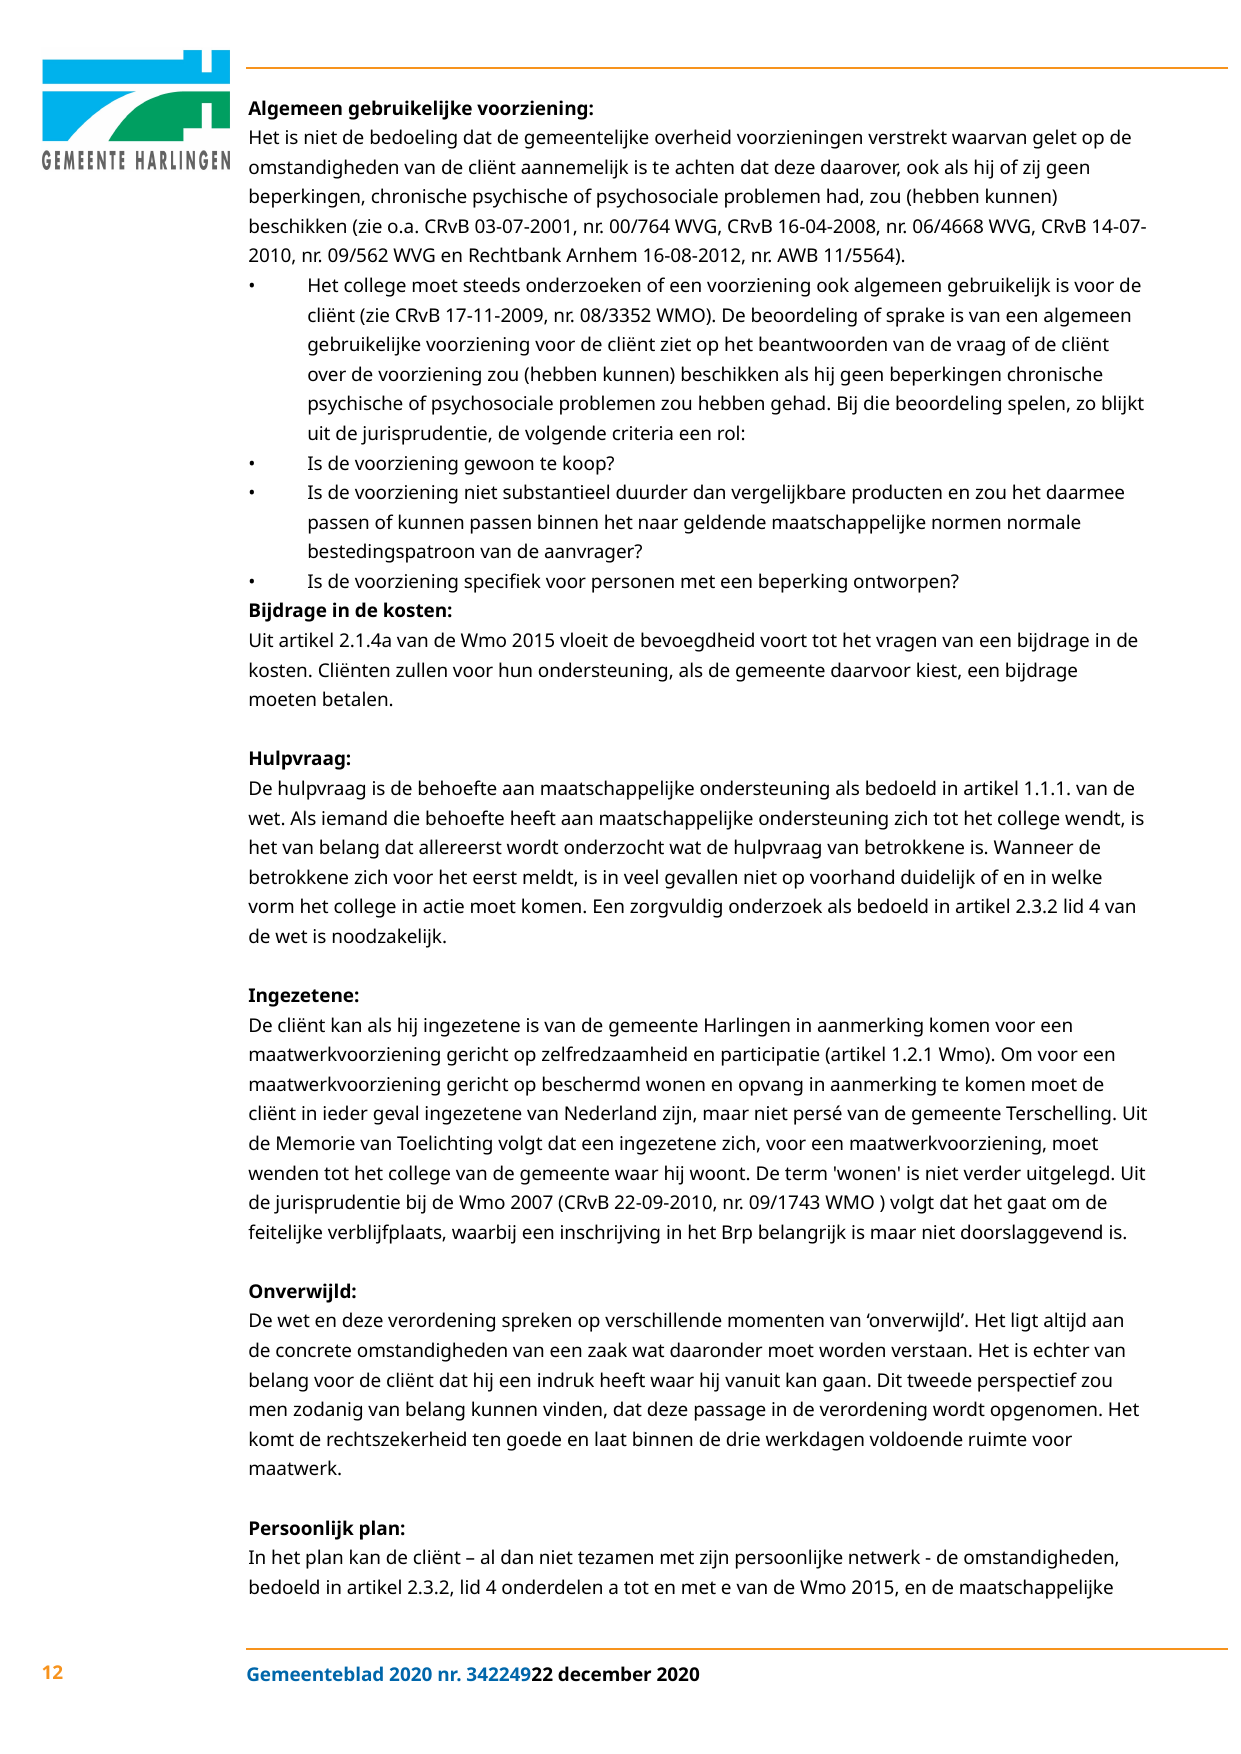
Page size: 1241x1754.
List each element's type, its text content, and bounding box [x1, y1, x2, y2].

list Het college moet steeds onderzoeken of een voorziening ook algemeen gebruikelijk is voor de cliënt (zie CRvB 17-11-2009, nr. 08/3352 WMO). De beoordeling of sprake is van een algemeen gebruikelijke voorziening voor de cliënt ziet op het beantwoorden van de vraag of de cliënt over de voorziening zou (hebben kunnen) beschikken als hij geen beperkingen chronische psychische of psychosociale problemen zou hebben gehad. Bij die beoordeling spelen, zo blijkt uit de jurisprudentie, de volgende criteria een rol: [248, 272, 1152, 446]
text Bijdrage in de kosten: [248, 598, 1152, 623]
text Hulpvraag: [248, 746, 1152, 771]
list Is de voorziening gewoon te koop? [248, 450, 1152, 476]
text Onverwijld: [248, 1278, 1152, 1304]
text Het is niet de bedoeling dat de gemeentelijke overheid voorzieningen verstrekt waarvan gelet op de omstandigheden van de cliënt aannemelijk is te achten dat deze daarover, ook als hij of zij geen beperkingen, chronische psychische of psychosociale problemen had, zou (hebben kunnen) beschikken (zie o.a. CRvB 03-07-2001, nr. 00/764 WVG, CRvB 16-04-2008, nr. 06/4668 WVG, CRvB 14-07-2010, nr. 09/562 WVG en Rechtbank Arnhem 16-08-2012, nr. AWB 11/5564). [248, 124, 1152, 268]
list Is de voorziening specifiek voor personen met een beperking ontworpen? [248, 568, 1152, 594]
text Uit artikel 2.1.4a van de Wmo 2015 vloeit de bevoegdheid voort tot het vragen van een bijdrage in de kosten. Cliënten zullen voor hun ondersteuning, als de gemeente daarvoor kiest, een bijdrage moeten betalen. [248, 627, 1152, 712]
text Algemeen gebruikelijke voorziening: [248, 95, 1152, 121]
list Is de voorziening niet substantieel duurder dan vergelijkbare producten en zou het daarmee passen of kunnen passen binnen het naar geldende maatschappelijke normen normale bestedingspatroon van de aanvrager? [248, 479, 1152, 564]
picture [41, 47, 231, 172]
text De hulpvraag is de behoefte aan maatschappelijke ondersteuning als bedoeld in artikel 1.1.1. van de wet. Als iemand die behoefte heeft aan maatschappelijke ondersteuning zich tot het college wendt, is het van belang dat allereerst wordt onderzocht wat de hulpvraag van betrokkene is. Wanneer de betrokkene zich voor het eerst meldt, is in veel gevallen niet op voorhand duidelijk of en in welke vorm het college in actie moet komen. Een zorgvuldig onderzoek als bedoeld in artikel 2.3.2 lid 4 van de wet is noodzakelijk. [248, 775, 1152, 949]
text De cliënt kan als hij ingezetene is van de gemeente Harlingen in aanmerking komen voor een maatwerkvoorziening gericht op zelfredzaamheid en participatie (artikel 1.2.1 Wmo). Om voor een maatwerkvoorziening gericht op beschermd wonen en opvang in aanmerking te komen moet de cliënt in ieder geval ingezetene van Nederland zijn, maar niet persé van de gemeente Terschelling. Uit de Memorie van Toelichting volgt dat een ingezetene zich, voor een maatwerkvoorziening, moet wenden tot het college van de gemeente waar hij woont. De term 'wonen' is niet verder uitgelegd. Uit de jurisprudentie bij de Wmo 2007 (CRvB 22-09-2010, nr. 09/1743 WMO ) volgt dat het gaat om de feitelijke verblijfplaats, waarbij een inschrijving in het Brp belangrijk is maar niet doorslaggevend is. [248, 1012, 1152, 1245]
text De wet en deze verordening spreken op verschillende momenten van ‘onverwijld’. Het ligt altijd aan de concrete omstandigheden van een zaak wat daaronder moet worden verstaan. Het is echter van belang voor de cliënt dat hij een indruk heeft waar hij vanuit kan gaan. Dit tweede perspectief zou men zodanig van belang kunnen vinden, dat deze passage in de verordening wordt opgenomen. Het komt de rechtszekerheid ten goede en laat binnen de drie werkdagen voldoende ruimte voor maatwerk. [248, 1308, 1152, 1481]
text Ingezetene: [248, 982, 1152, 1008]
text In het plan kan de cliënt – al dan niet tezamen met zijn persoonlijke netwerk - de omstandigheden, bedoeld in artikel 2.3.2, lid 4 onderdelen a tot en met e van de Wmo 2015, en de maatschappelijke [248, 1544, 1152, 1600]
text Persoonlijk plan: [248, 1515, 1152, 1541]
